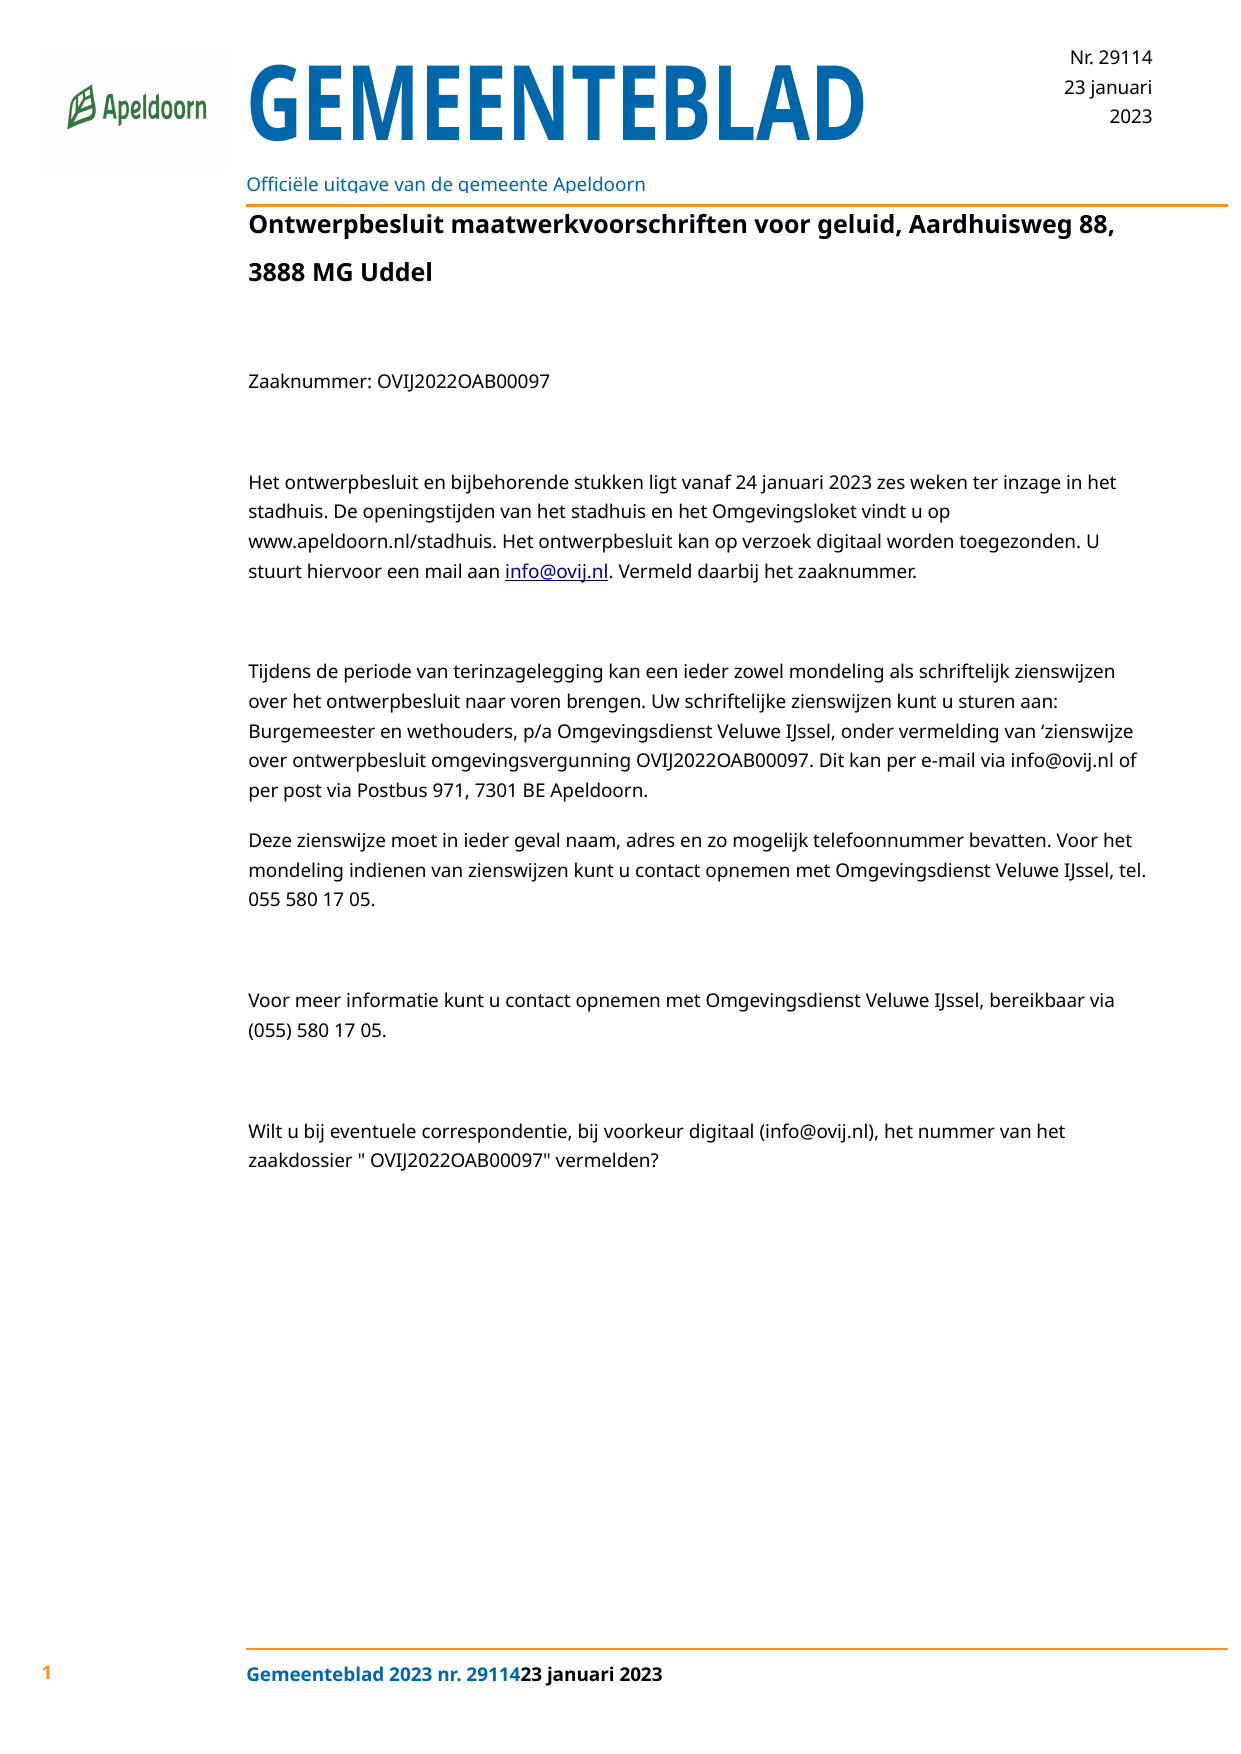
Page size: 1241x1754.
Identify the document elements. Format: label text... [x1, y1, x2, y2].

text Wilt u bij eventuele correspondentie, bij voorkeur digitaal (info@ovij.nl), het nummer van het zaakdossier " OVIJ2022OAB00097" vermelden? [248, 1118, 1152, 1173]
text Tijdens de periode van terinzagelegging kan een ieder zowel mondeling als schriftelijk zienswijzen over het ontwerpbesluit naar voren brengen. Uw schriftelijke zienswijzen kunt u sturen aan: Burgemeester en wethouders, p/a Omgevingsdienst Veluwe IJssel, onder vermelding van ‘zienswijze over ontwerpbesluit omgevingsvergunning OVIJ2022OAB00097. Dit kan per e-mail via info@ovij.nl of per post via Postbus 971, 7301 BE Apeldoorn. [248, 659, 1152, 803]
text Voor meer informatie kunt u contact opnemen met Omgevingsdienst Veluwe IJssel, bereikbaar via (055) 580 17 05. [248, 987, 1152, 1043]
text Zaaknummer: OVIJ2022OAB00097 [248, 368, 1152, 394]
text Ontwerpbesluit maatwerkvoorschriften voor geluid, Aardhuisweg 88, 3888 MG Uddel [248, 207, 1152, 288]
text Deze zienswijze moet in ieder geval naam, adres en zo mogelijk telefoonnummer bevatten. Voor het mondeling indienen van zienswijzen kunt u contact opnemen met Omgevingsdienst Veluwe IJssel, tel. 055 580 17 05. [248, 827, 1152, 912]
text Het ontwerpbesluit en bijbehorende stukken ligt vanaf 24 januari 2023 zes weken ter inzage in het stadhuis. De openingstijden van het stadhuis en het Omgevingsloket vindt u op www.apeldoorn.nl/stadhuis. Het ontwerpbesluit kan op verzoek digitaal worden toegezonden. U stuurt hiervoor een mail aan info@ovij.nl. Vermeld daarbij het zaaknummer. [248, 469, 1152, 584]
picture [41, 47, 231, 172]
